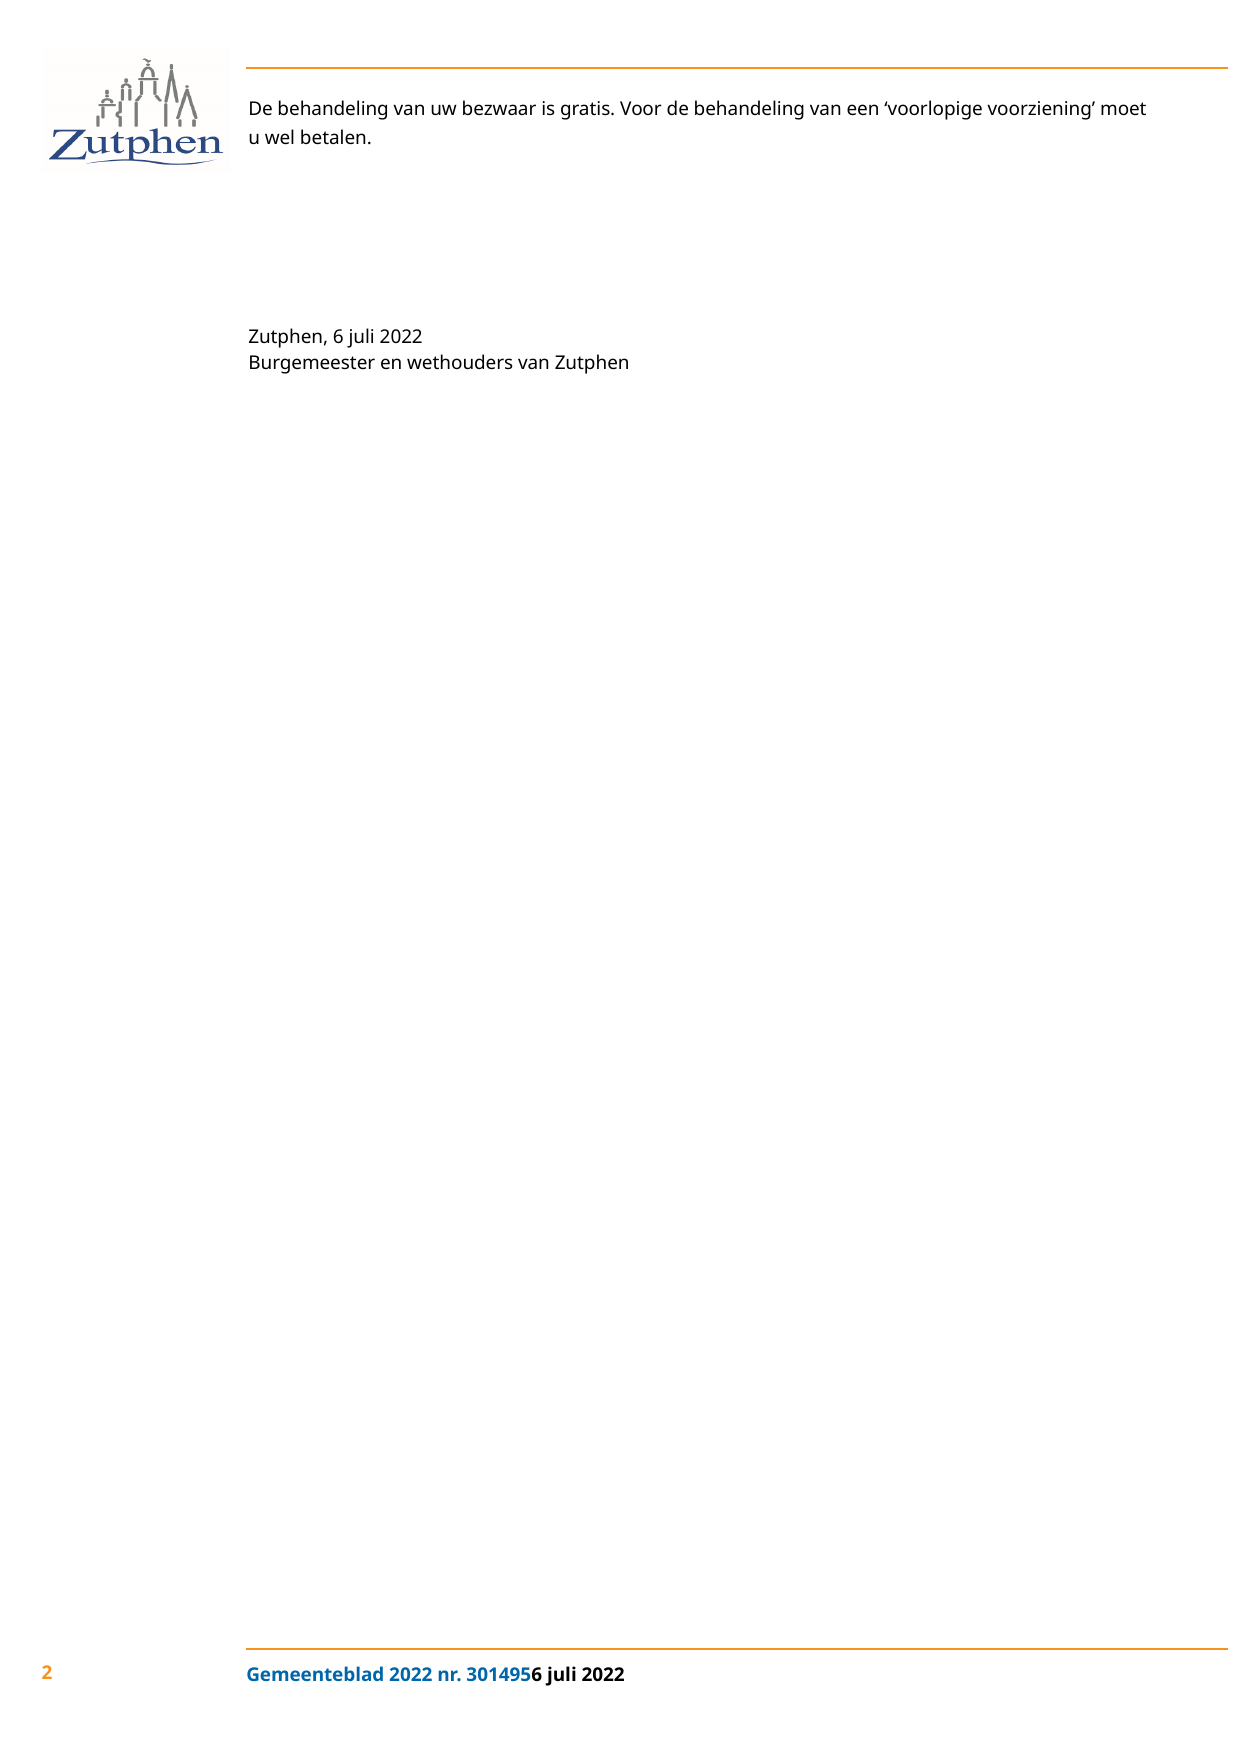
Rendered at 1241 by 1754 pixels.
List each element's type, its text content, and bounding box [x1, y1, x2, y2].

text De behandeling van uw bezwaar is gratis. Voor de behandeling van een ‘voorlopige voorziening’ moet u wel betalen. [248, 95, 1152, 150]
picture [41, 47, 231, 172]
text Zutphen, 6 juli 2022 [248, 323, 1152, 349]
text Burgemeester en wethouders van Zutphen [248, 349, 1152, 375]
